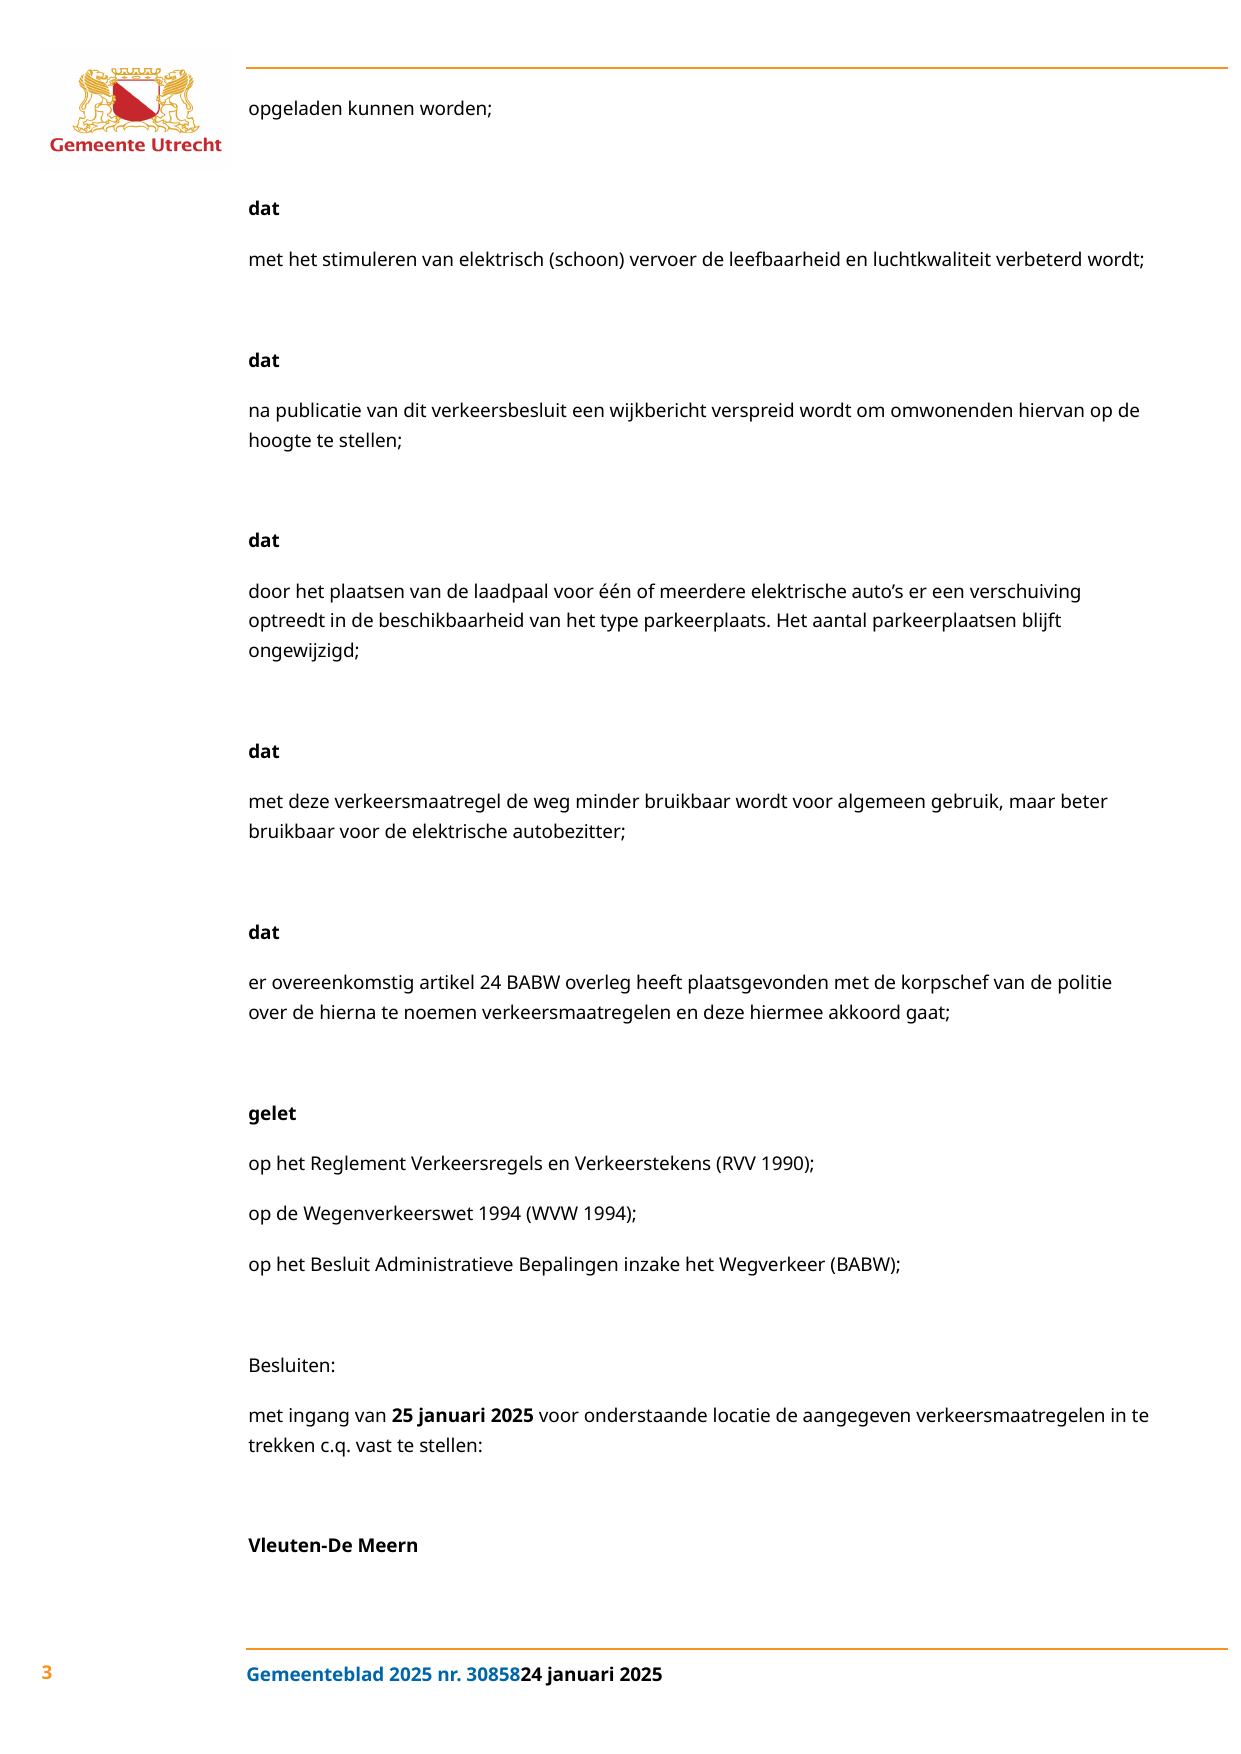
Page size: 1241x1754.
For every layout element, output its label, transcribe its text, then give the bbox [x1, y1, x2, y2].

text dat [248, 196, 1152, 221]
text opgeladen kunnen worden; [248, 95, 1152, 121]
text er overeenkomstig artikel 24 BABW overleg heeft plaatsgevonden met de korpschef van de politie over de hierna te noemen verkeersmaatregelen en deze hiermee akkoord gaat; [248, 969, 1152, 1025]
text gelet [248, 1100, 1152, 1126]
text dat [248, 347, 1152, 373]
text met deze verkeersmaatregel de weg minder bruikbaar wordt voor algemeen gebruik, maar beter bruikbaar voor de elektrische autobezitter; [248, 788, 1152, 844]
text dat [248, 738, 1152, 764]
text dat [248, 919, 1152, 945]
text met ingang van 25 januari 2025 voor onderstaande locatie de aangegeven verkeersmaatregelen in te trekken c.q. vast te stellen: [248, 1402, 1152, 1458]
text Vleuten-De Meern [248, 1533, 1152, 1558]
picture [41, 47, 231, 172]
text met het stimuleren van elektrisch (schoon) vervoer de leefbaarheid en luchtkwaliteit verbeterd wordt; [248, 246, 1152, 272]
text na publicatie van dit verkeersbesluit een wijkbericht verspreid wordt om omwonenden hiervan op de hoogte te stellen; [248, 397, 1152, 453]
text Besluiten: [248, 1352, 1152, 1378]
text door het plaatsen van de laadpaal voor één of meerdere elektrische auto’s er een verschuiving optreedt in de beschikbaarheid van het type parkeerplaats. Het aantal parkeerplaatsen blijft ongewijzigd; [248, 578, 1152, 663]
text op de Wegenverkeerswet 1994 (WVW 1994); [248, 1201, 1152, 1226]
text op het Besluit Administratieve Bepalingen inzake het Wegverkeer (BABW); [248, 1251, 1152, 1277]
text op het Reglement Verkeersregels en Verkeerstekens (RVV 1990); [248, 1150, 1152, 1176]
text dat [248, 528, 1152, 553]
